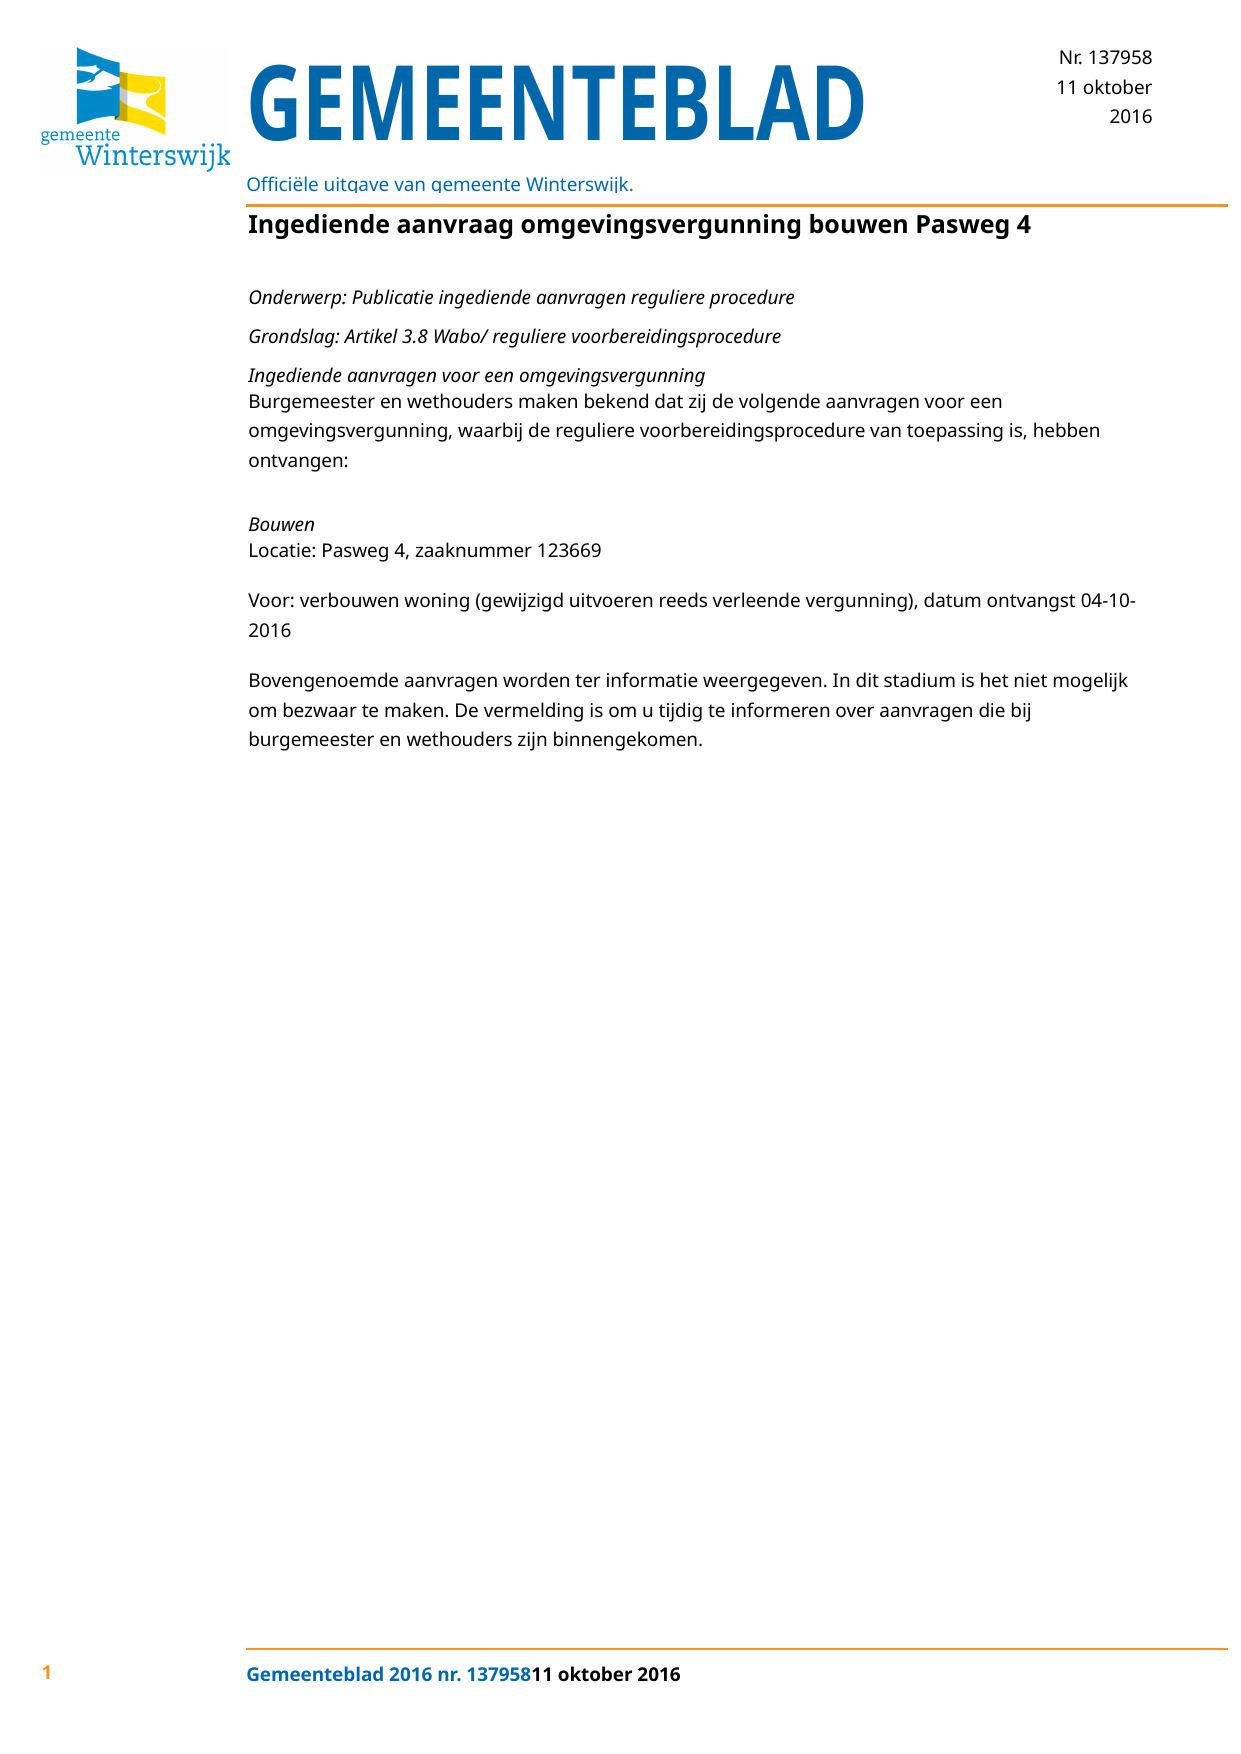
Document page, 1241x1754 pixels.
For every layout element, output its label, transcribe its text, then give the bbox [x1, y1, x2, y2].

text Voor: verbouwen woning (gewijzigd uitvoeren reeds verleende vergunning), datum ontvangst 04-10-2016 [248, 587, 1152, 643]
text Burgemeester en wethouders maken bekend dat zij de volgende aanvragen voor een omgevingsvergunning, waarbij de reguliere voorbereidingsprocedure van toepassing is, hebben ontvangen: [248, 388, 1152, 473]
text Locatie: Pasweg 4, zaaknummer 123669 [248, 537, 1152, 563]
text Grondslag: Artikel 3.8 Wabo/ reguliere voorbereidingsprocedure [248, 323, 1152, 349]
text Bouwen [248, 511, 1152, 537]
text Ingediende aanvraag omgevingsvergunning bouwen Pasweg 4 [248, 207, 1152, 241]
picture [225, 153, 231, 162]
text Onderwerp: Publicatie ingediende aanvragen reguliere procedure [248, 284, 1152, 309]
picture [41, 47, 231, 172]
text Bovengenoemde aanvragen worden ter informatie weergegeven. In dit stadium is het niet mogelijk om bezwaar te maken. De vermelding is om u tijdig te informeren over aanvragen die bij burgemeester en wethouders zijn binnengekomen. [248, 667, 1152, 752]
text Ingediende aanvragen voor een omgevingsvergunning [248, 362, 1152, 388]
